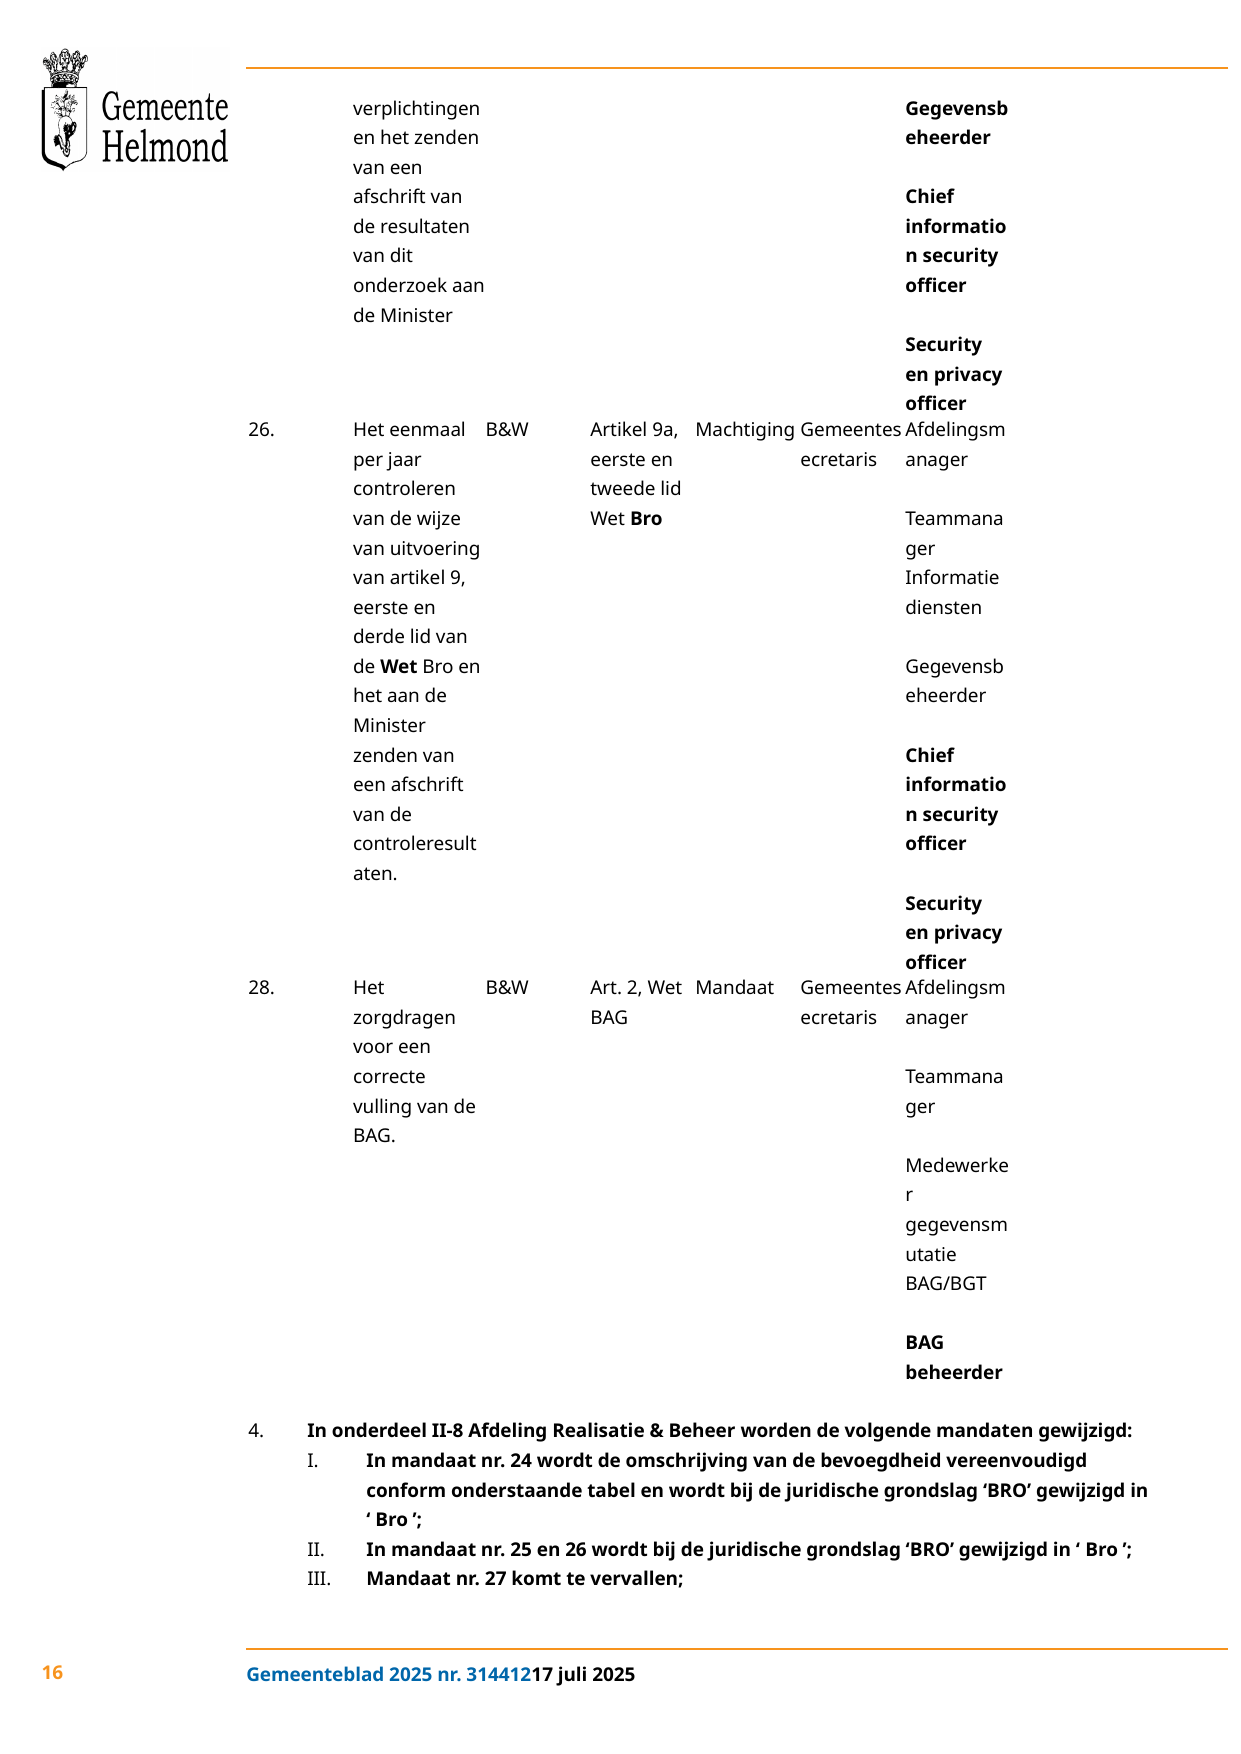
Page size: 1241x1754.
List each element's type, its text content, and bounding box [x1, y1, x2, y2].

table_cell 28. [248, 975, 353, 1385]
table_cell verplichtingen en het zenden van een afschrift van de resultaten van dit onderzoek aan de Minister [353, 95, 485, 416]
table_cell B&W [485, 416, 590, 974]
list Mandaat nr. 27 komt te vervallen; [307, 1566, 1152, 1591]
table_cell Art. 2, Wet BAG [590, 975, 695, 1385]
table_cell Artikel 9a, eerste en tweede lid Wet Bro [590, 416, 695, 974]
list In mandaat nr. 25 en 26 wordt bij de juridische grondslag ‘BRO’ gewijzigd in ‘ Bro ’; [307, 1536, 1152, 1562]
table_cell [1010, 95, 1152, 416]
table_cell Gemeentesecretaris [800, 975, 905, 1385]
table_cell Het zorgdragen voor een correcte vulling van de BAG. [353, 975, 485, 1385]
table_cell [1010, 416, 1152, 974]
list In mandaat nr. 24 wordt de omschrijving van de bevoegdheid vereenvoudigd conform onderstaande tabel en wordt bij de juridische grondslag ‘BRO’ gewijzigd in ‘ Bro ’; [307, 1447, 1152, 1532]
table_cell Afdelingsmanager Teammanager Medewerker gegevensmutatie BAG/BGT BAG beheerder [905, 975, 1010, 1385]
table_cell [248, 95, 353, 416]
list In onderdeel II-8 Afdeling Realisatie & Beheer worden de volgende mandaten gewijzigd: [248, 1418, 1152, 1443]
table_cell Gegevensbeheerder Chief information security officer Security en privacy officer [905, 95, 1010, 416]
table_cell Machtiging [695, 416, 800, 974]
table_cell [695, 95, 800, 416]
table_cell B&W [485, 975, 590, 1385]
table_cell Gemeentesecretaris [800, 416, 905, 974]
table_cell Mandaat [695, 975, 800, 1385]
table_cell [485, 95, 590, 416]
table_cell [1010, 975, 1152, 1385]
picture [41, 47, 231, 172]
table_cell Afdelingsmanager Teammanager Informatiediensten Gegevensbeheerder Chief information security officer Security en privacy officer [905, 416, 1010, 974]
table_cell 26. [248, 416, 353, 974]
table_cell Het eenmaal per jaar controleren van de wijze van uitvoering van artikel 9, eerste en derde lid van de Wet Bro en het aan de Minister zenden van een afschrift van de controleresultaten. [353, 416, 485, 974]
table_cell [590, 95, 695, 416]
table_cell [800, 95, 905, 416]
